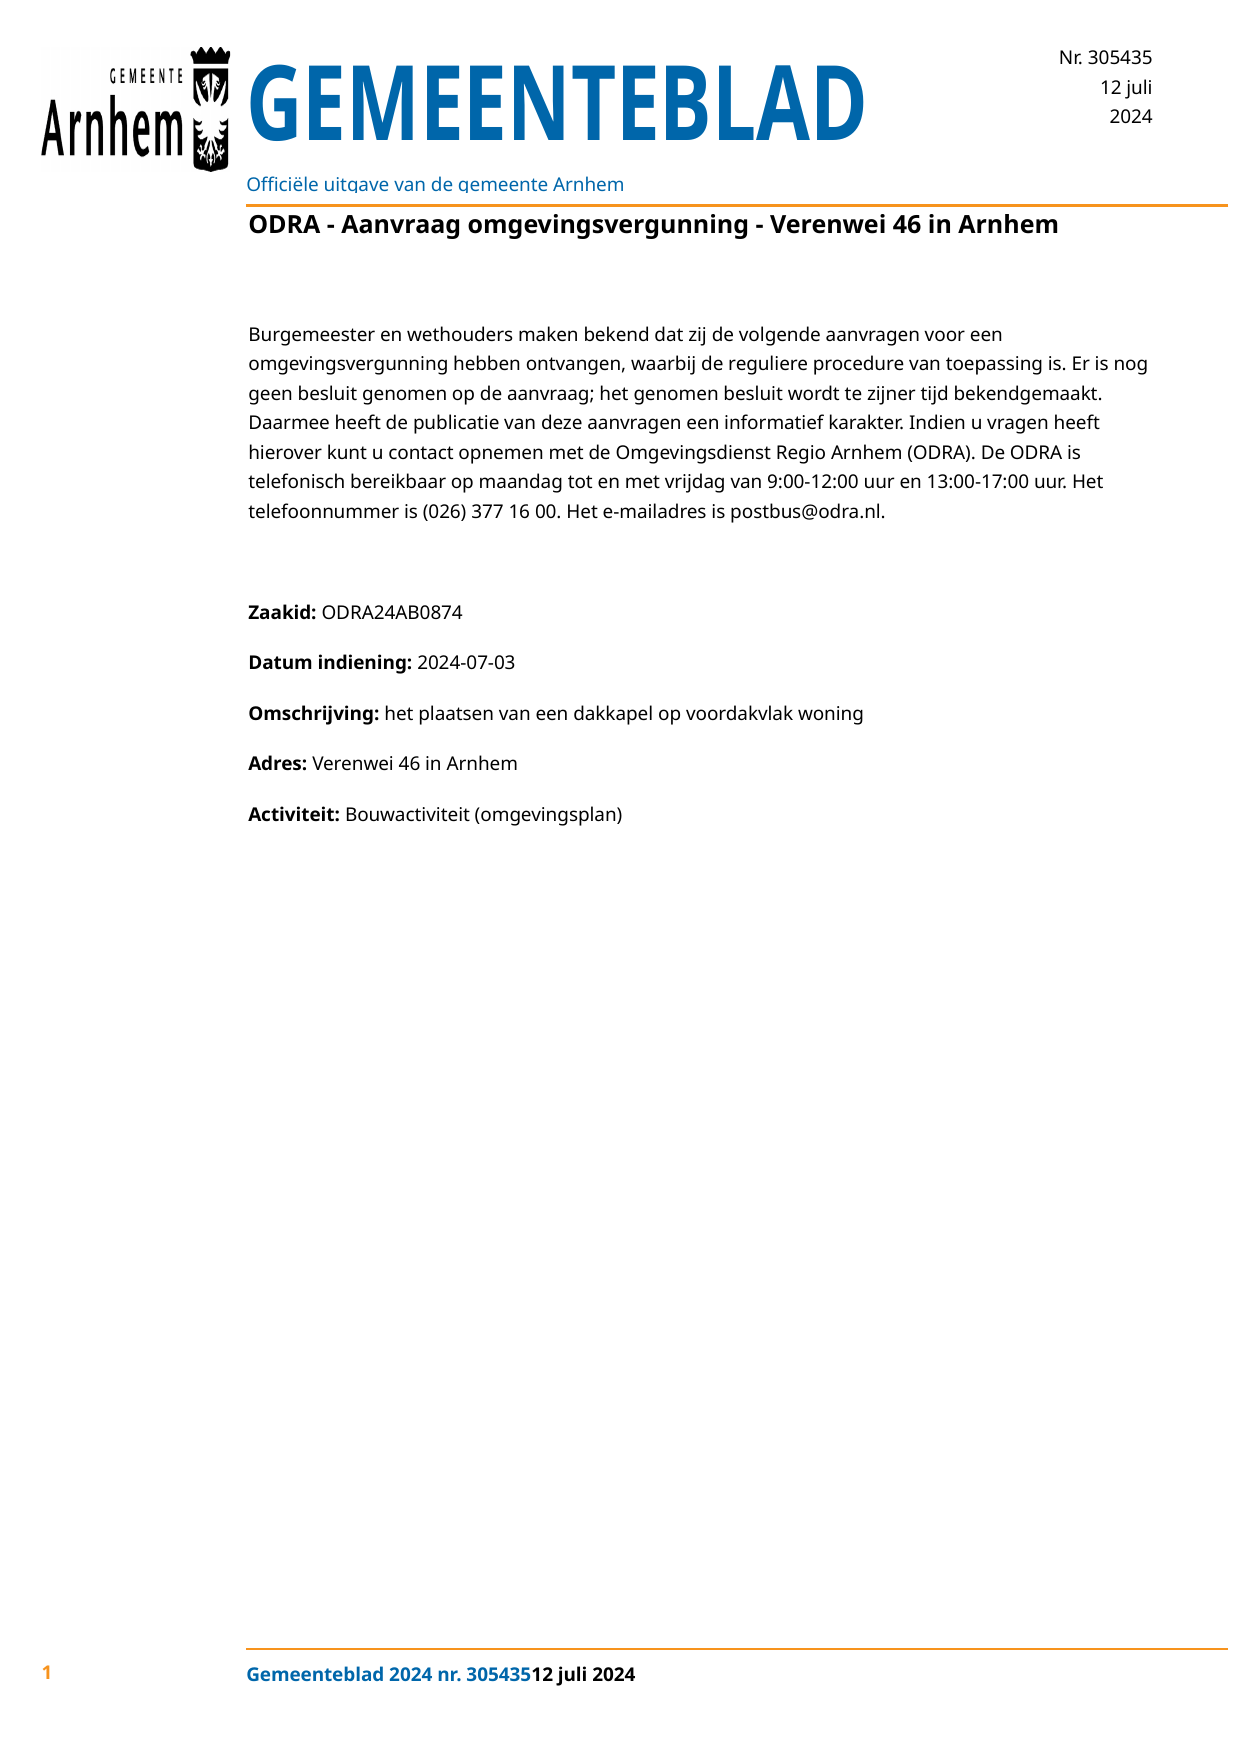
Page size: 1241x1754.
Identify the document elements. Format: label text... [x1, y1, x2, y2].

text Burgemeester en wethouders maken bekend dat zij de volgende aanvragen voor een omgevingsvergunning hebben ontvangen, waarbij de reguliere procedure van toepassing is. Er is nog geen besluit genomen op de aanvraag; het genomen besluit wordt te zijner tijd bekendgemaakt. Daarmee heeft de publicatie van deze aanvragen een informatief karakter. Indien u vragen heeft hierover kunt u contact opnemen met de Omgevingsdienst Regio Arnhem (ODRA). De ODRA is telefonisch bereikbaar op maandag tot en met vrijdag van 9:00-12:00 uur en 13:00-17:00 uur. Het telefoonnummer is (026) 377 16 00. Het e-mailadres is postbus@odra.nl. [248, 321, 1152, 524]
text Adres: Verenwei 46 in Arnhem [248, 750, 1152, 776]
text ODRA - Aanvraag omgevingsvergunning - Verenwei 46 in Arnhem [248, 207, 1152, 241]
text Activiteit: Bouwactiviteit (omgevingsplan) [248, 801, 1152, 826]
text Omschrijving: het plaatsen van een dakkapel op voordakvlak woning [248, 700, 1152, 726]
text Zaakid: ODRA24AB0874 [248, 599, 1152, 625]
text Datum indiening: 2024-07-03 [248, 649, 1152, 675]
picture [41, 47, 231, 172]
